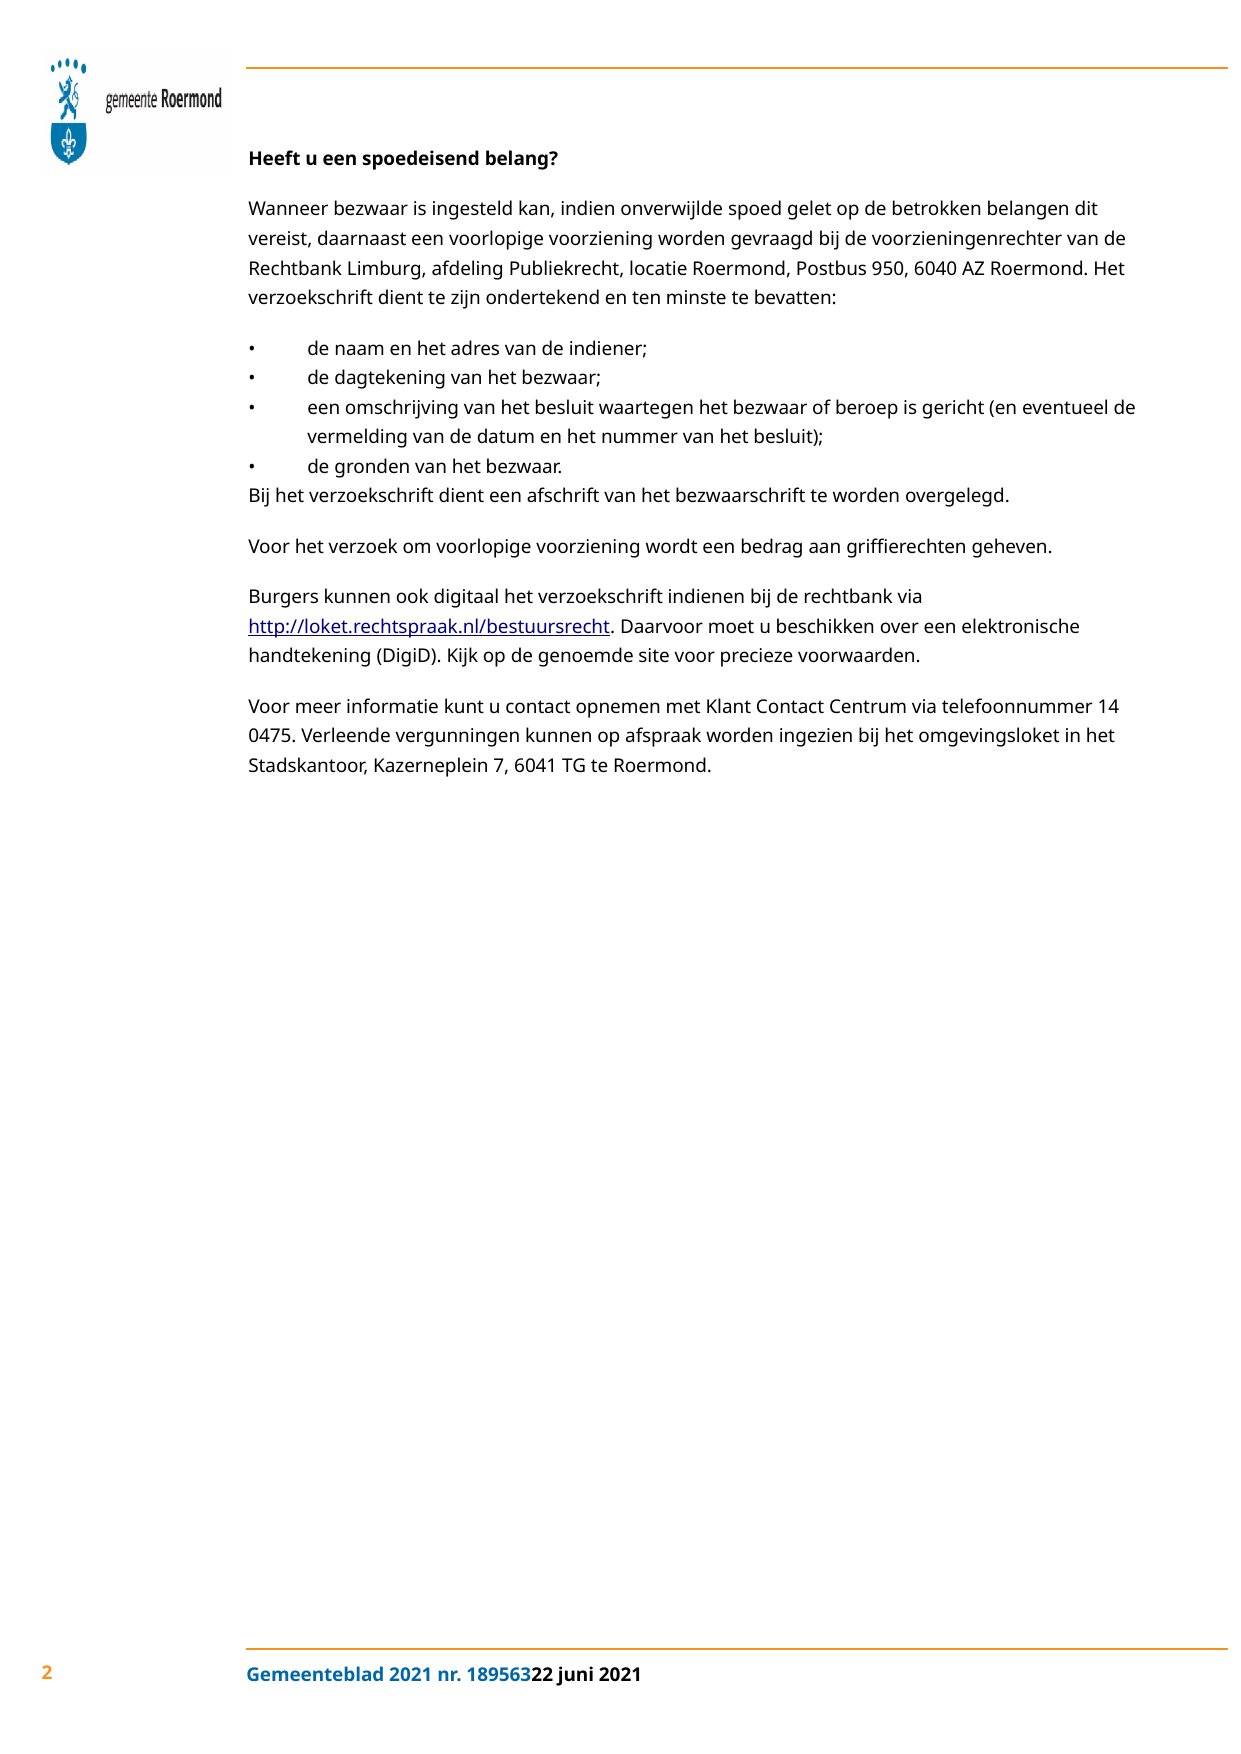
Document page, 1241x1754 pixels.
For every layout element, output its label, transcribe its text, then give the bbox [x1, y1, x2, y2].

picture [41, 47, 231, 172]
list de dagtekening van het bezwaar; [248, 364, 1152, 390]
text Wanneer bezwaar is ingesteld kan, indien onverwijlde spoed gelet op de betrokken belangen dit vereist, daarnaast een voorlopige voorziening worden gevraagd bij de voorzieningenrechter van de Rechtbank Limburg, afdeling Publiekrecht, locatie Roermond, Postbus 950, 6040 AZ Roermond. Het verzoekschrift dient te zijn ondertekend en ten minste te bevatten: [248, 196, 1152, 310]
list de gronden van het bezwaar. [248, 453, 1152, 479]
text Heeft u een spoedeisend belang? [248, 145, 1152, 171]
text Bij het verzoekschrift dient een afschrift van het bezwaarschrift te worden overgelegd. [248, 483, 1152, 508]
text Voor meer informatie kunt u contact opnemen met Klant Contact Centrum via telefoonnummer 14 0475. Verleende vergunningen kunnen op afspraak worden ingezien bij het omgevingsloket in het Stadskantoor, Kazerneplein 7, 6041 TG te Roermond. [248, 693, 1152, 778]
text Voor het verzoek om voorlopige voorziening wordt een bedrag aan griffierechten geheven. [248, 533, 1152, 559]
list een omschrijving van het besluit waartegen het bezwaar of beroep is gericht (en eventueel de vermelding van de datum en het nummer van het besluit); [248, 394, 1152, 449]
list de naam en het adres van de indiener; [248, 335, 1152, 361]
text Burgers kunnen ook digitaal het verzoekschrift indienen bij de rechtbank via http://loket.rechtspraak.nl/bestuursrecht. Daarvoor moet u beschikken over een elektronische handtekening (DigiD). Kijk op de genoemde site voor precieze voorwaarden. [248, 583, 1152, 668]
